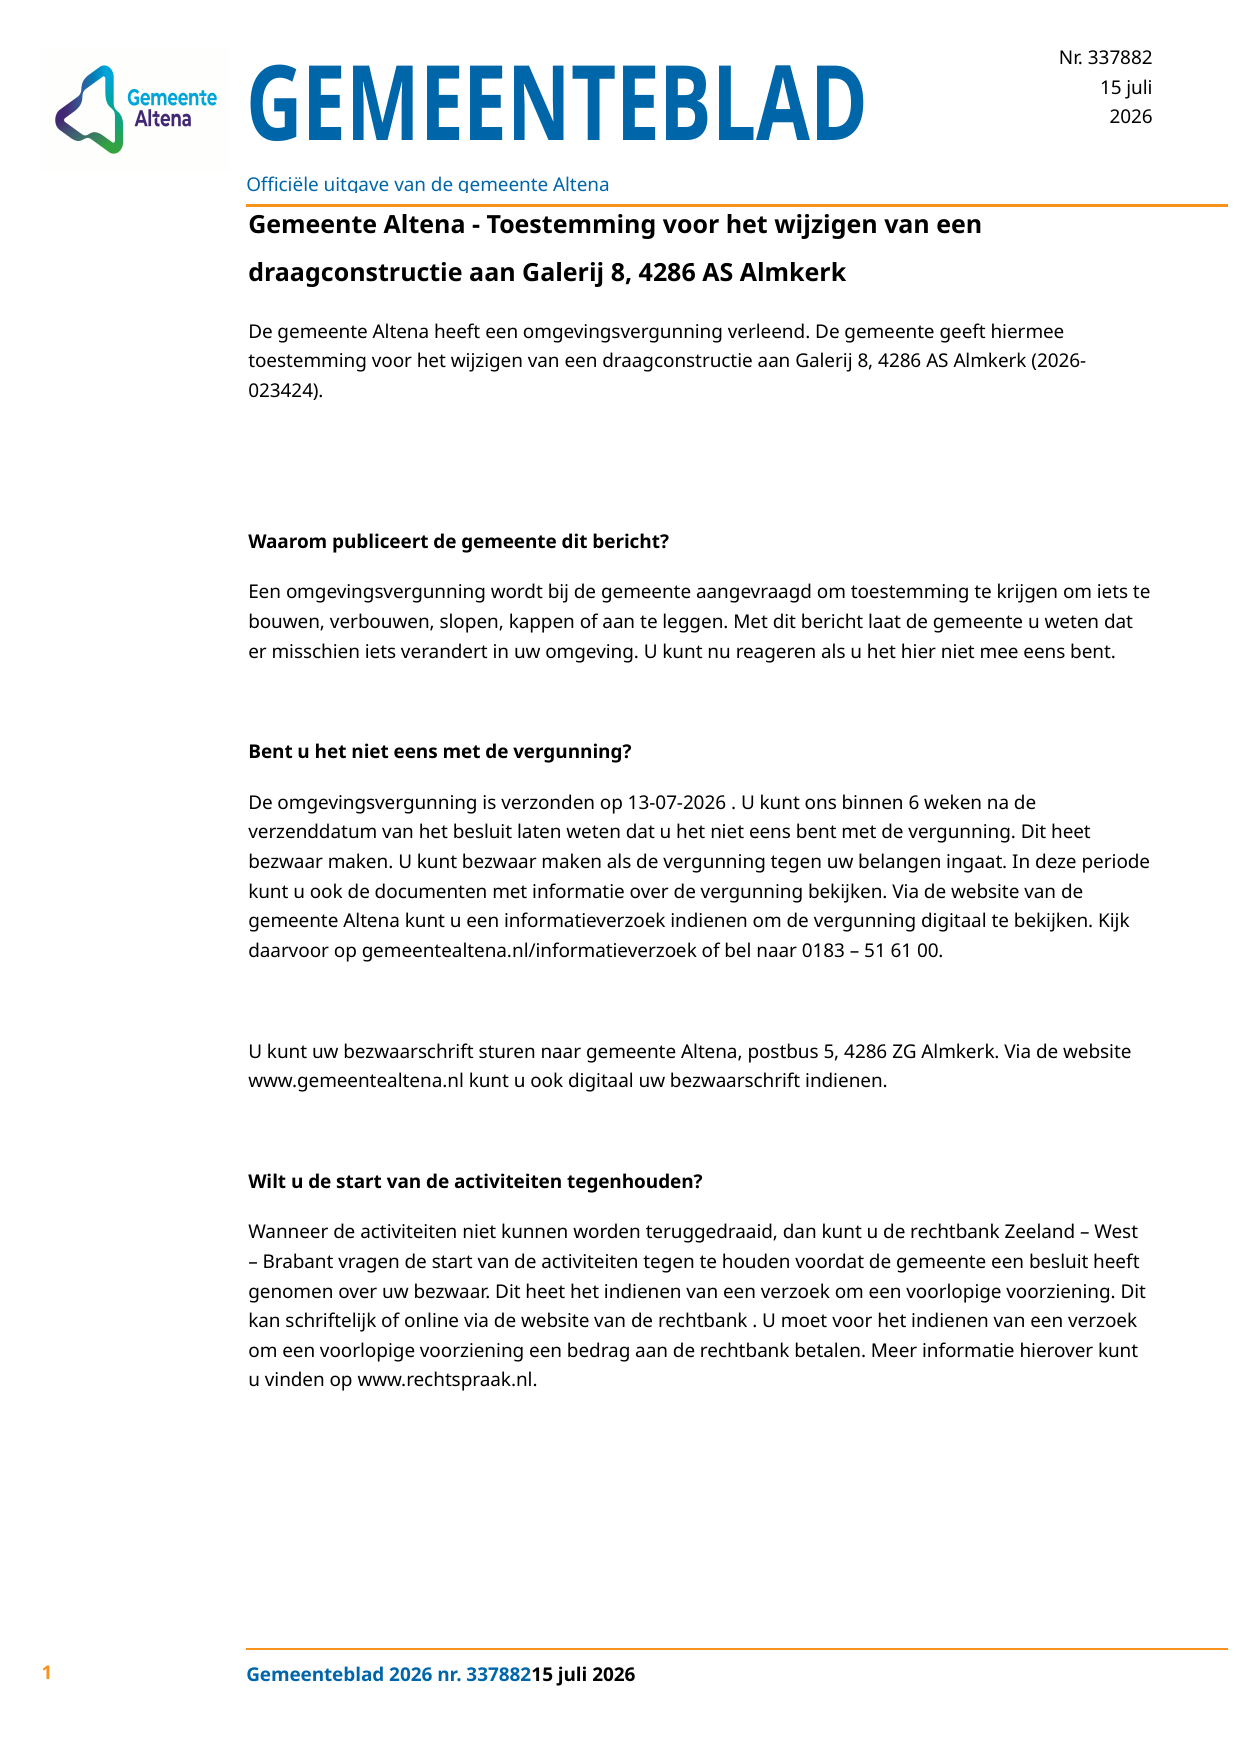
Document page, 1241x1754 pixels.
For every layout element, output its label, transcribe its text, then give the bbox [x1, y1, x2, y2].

text Een omgevingsvergunning wordt bij de gemeente aangevraagd om toestemming te krijgen om iets te bouwen, verbouwen, slopen, kappen of aan te leggen. Met dit bericht laat de gemeente u weten dat er misschien iets verandert in uw omgeving. U kunt nu reageren als u het hier niet mee eens bent. [248, 579, 1152, 664]
text U kunt uw bezwaarschrift sturen naar gemeente Altena, postbus 5, 4286 ZG Almkerk. Via de website www.gemeentealtena.nl kunt u ook digitaal uw bezwaarschrift indienen. [248, 1038, 1152, 1093]
text Wanneer de activiteiten niet kunnen worden teruggedraaid, dan kunt u de rechtbank Zeeland – West – Brabant vragen de start van de activiteiten tegen te houden voordat de gemeente een besluit heeft genomen over uw bezwaar. Dit heet het indienen van een verzoek om een voorlopige voorziening. Dit kan schriftelijk of online via de website van de rechtbank . U moet voor het indienen van een verzoek om een voorlopige voorziening een bedrag aan de rechtbank betalen. Meer informatie hierover kunt u vinden op www.rechtspraak.nl. [248, 1219, 1152, 1392]
picture [41, 47, 231, 172]
text Waarom publiceert de gemeente dit bericht? [248, 528, 1152, 554]
text Gemeente Altena - Toestemming voor het wijzigen van een draagconstructie aan Galerij 8, 4286 AS Almkerk [248, 207, 1152, 288]
text De omgevingsvergunning is verzonden op 13-07-2026 . U kunt ons binnen 6 weken na de verzenddatum van het besluit laten weten dat u het niet eens bent met de vergunning. Dit heet bezwaar maken. U kunt bezwaar maken als de vergunning tegen uw belangen ingaat. In deze periode kunt u ook de documenten met informatie over de vergunning bekijken. Via de website van de gemeente Altena kunt u een informatieverzoek indienen om de vergunning digitaal te bekijken. Kijk daarvoor op gemeentealtena.nl/informatieverzoek of bel naar 0183 – 51 61 00. [248, 789, 1152, 963]
text Wilt u de start van de activiteiten tegenhouden? [248, 1168, 1152, 1194]
text De gemeente Altena heeft een omgevingsvergunning verleend. De gemeente geeft hiermee toestemming voor het wijzigen van een draagconstructie aan Galerij 8, 4286 AS Almkerk (2026-023424). [248, 318, 1152, 403]
text Bent u het niet eens met de vergunning? [248, 739, 1152, 764]
